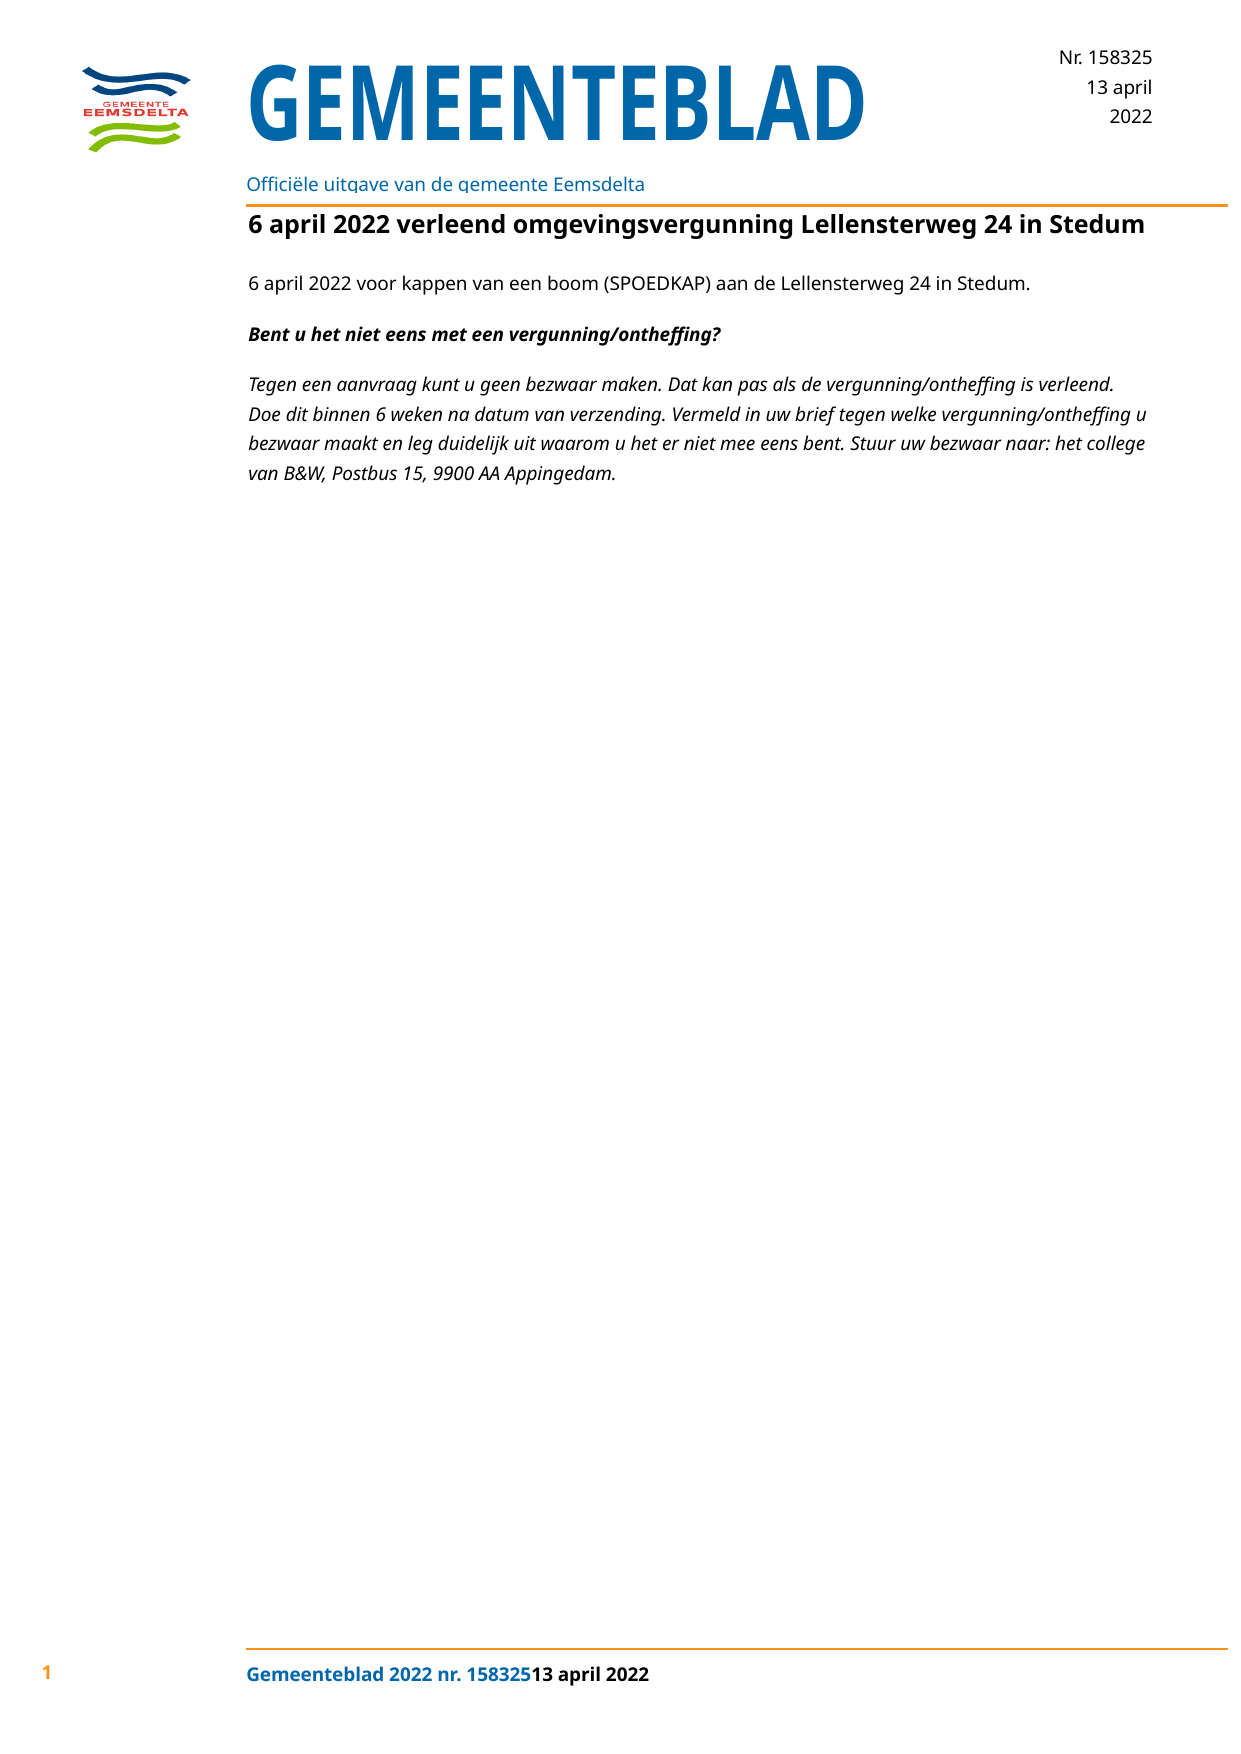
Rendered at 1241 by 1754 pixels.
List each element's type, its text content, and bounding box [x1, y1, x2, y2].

picture [41, 47, 231, 172]
text 6 april 2022 verleend omgevingsvergunning Lellensterweg 24 in Stedum [248, 207, 1152, 241]
text Tegen een aanvraag kunt u geen bezwaar maken. Dat kan pas als de vergunning/ontheffing is verleend. Doe dit binnen 6 weken na datum van verzending. Vermeld in uw brief tegen welke vergunning/ontheffing u bezwaar maakt en leg duidelijk uit waarom u het er niet mee eens bent. Stuur uw bezwaar naar: het college van B&W, Postbus 15, 9900 AA Appingedam. [248, 371, 1152, 486]
text 6 april 2022 voor kappen van een boom (SPOEDKAP) aan de Lellensterweg 24 in Stedum. [248, 270, 1152, 296]
text Bent u het niet eens met een vergunning/ontheffing? [248, 321, 1152, 346]
